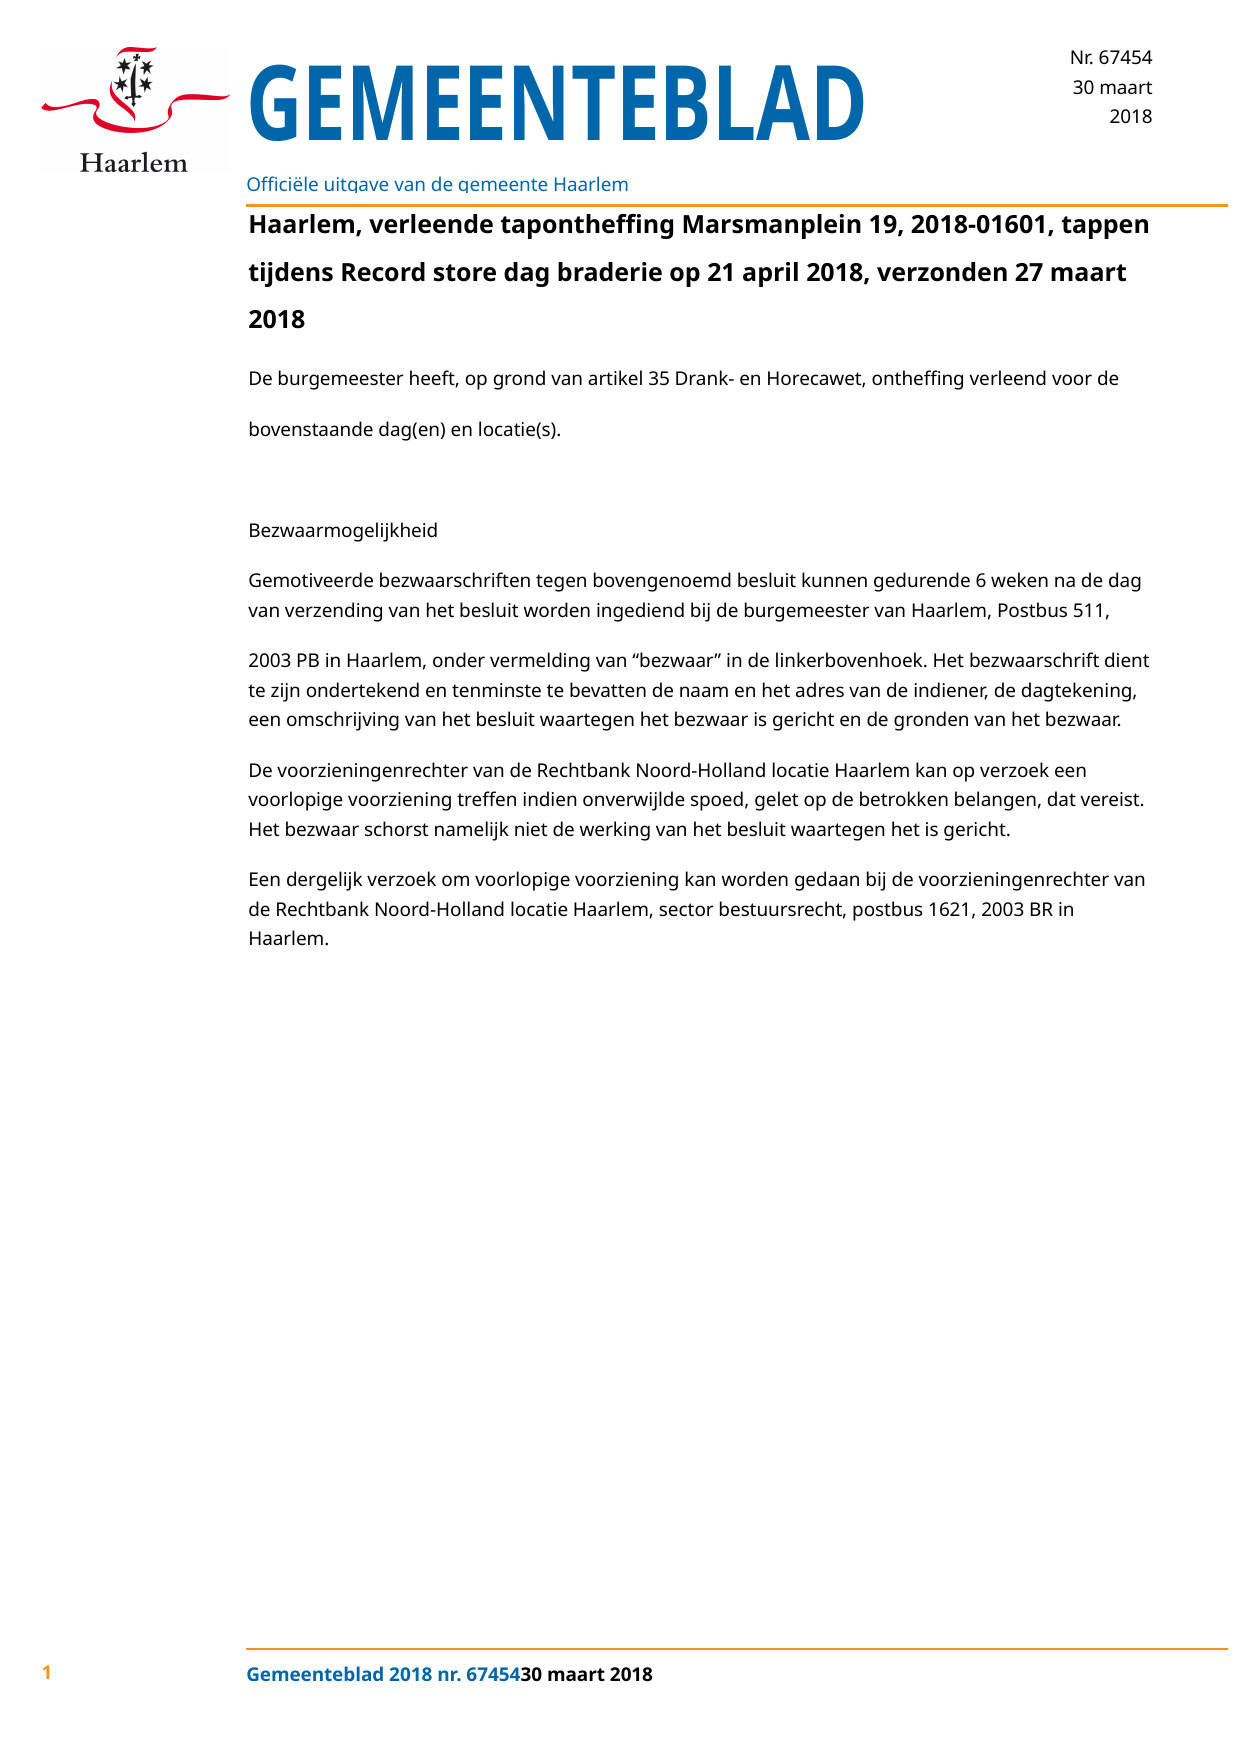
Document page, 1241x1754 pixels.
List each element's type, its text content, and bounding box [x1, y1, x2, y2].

text Gemotiveerde bezwaarschriften tegen bovengenoemd besluit kunnen gedurende 6 weken na de dag van verzending van het besluit worden ingediend bij de burgemeester van Haarlem, Postbus 511, [248, 567, 1152, 622]
picture [41, 47, 231, 172]
text Bezwaarmogelijkheid [248, 517, 1152, 542]
text Een dergelijk verzoek om voorlopige voorziening kan worden gedaan bij de voorzieningenrechter van de Rechtbank Noord-Holland locatie Haarlem, sector bestuursrecht, postbus 1621, 2003 BR in Haarlem. [248, 866, 1152, 951]
text Haarlem, verleende tapontheffing Marsmanplein 19, 2018-01601, tappen tijdens Record store dag braderie op 21 april 2018, verzonden 27 maart 2018 [248, 207, 1152, 336]
text De burgemeester heeft, op grond van artikel 35 Drank- en Horecawet, ontheffing verleend voor de [248, 366, 1152, 391]
text bovenstaande dag(en) en locatie(s). [248, 416, 1152, 442]
text 2003 PB in Haarlem, onder vermelding van “bezwaar” in de linkerbovenhoek. Het bezwaarschrift dient te zijn ondertekend en tenminste te bevatten de naam en het adres van de indiener, de dagtekening, een omschrijving van het besluit waartegen het bezwaar is gericht en de gronden van het bezwaar. [248, 647, 1152, 732]
text De voorzieningenrechter van de Rechtbank Noord-Holland locatie Haarlem kan op verzoek een voorlopige voorziening treffen indien onverwijlde spoed, gelet op de betrokken belangen, dat vereist. Het bezwaar schorst namelijk niet de werking van het besluit waartegen het is gericht. [248, 757, 1152, 842]
